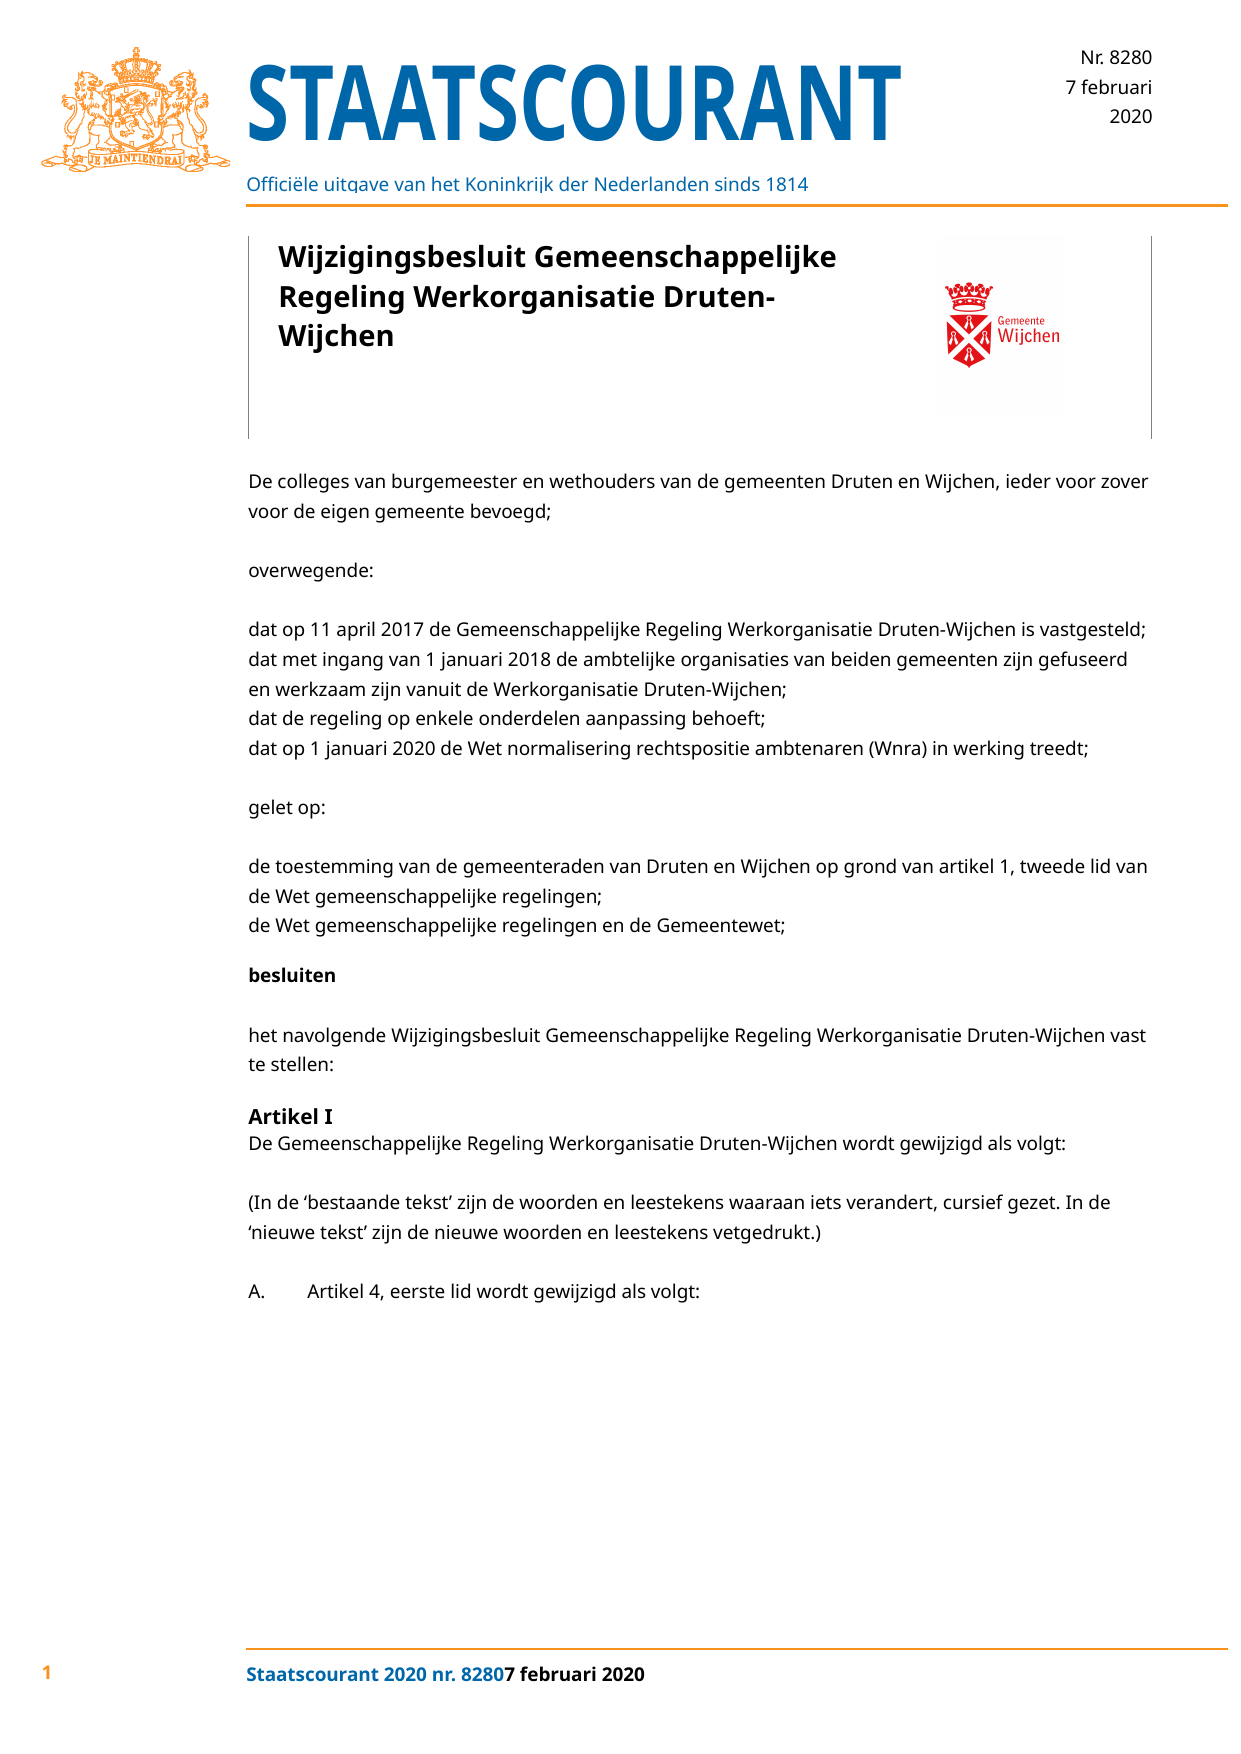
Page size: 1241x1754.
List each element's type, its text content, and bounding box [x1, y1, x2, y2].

table_header [850, 414, 1151, 439]
list Artikel 4, eerste lid wordt gewijzigd als volgt: [248, 1278, 1152, 1304]
table_header [1064, 236, 1151, 413]
text De Gemeenschappelijke Regeling Werkorganisatie Druten-Wijchen wordt gewijzigd als volgt: [248, 1130, 1152, 1156]
text De colleges van burgemeester en wethouders van de gemeenten Druten en Wijchen, ieder voor zover voor de eigen gemeente bevoegd; [248, 469, 1152, 524]
text Artikel I [248, 1102, 1152, 1130]
text dat met ingang van 1 januari 2018 de ambtelijke organisaties van beiden gemeenten zijn gefuseerd en werkzaam zijn vanuit de Werkorganisatie Druten-Wijchen; [248, 646, 1152, 701]
text het navolgende Wijzigingsbesluit Gemeenschappelijke Regeling Werkorganisatie Druten-Wijchen vast te stellen: [248, 1022, 1152, 1077]
table_header [850, 236, 938, 413]
table_header Wijzigingsbesluit Gemeenschappelijke Regeling Werkorganisatie Druten-Wijchen [249, 236, 850, 439]
text overwegende: [248, 557, 1152, 583]
picture [938, 236, 1064, 414]
text dat op 11 april 2017 de Gemeenschappelijke Regeling Werkorganisatie Druten-Wijchen is vastgesteld; [248, 617, 1152, 642]
text de Wet gemeenschappelijke regelingen en de Gemeentewet; [248, 912, 1152, 938]
text dat op 1 januari 2020 de Wet normalisering rechtspositie ambtenaren (Wnra) in werking treedt; [248, 735, 1152, 761]
text besluiten [248, 963, 1152, 988]
text de toestemming van de gemeenteraden van Druten en Wijchen op grond van artikel 1, tweede lid van de Wet gemeenschappelijke regelingen; [248, 853, 1152, 908]
text dat de regeling op enkele onderdelen aanpassing behoeft; [248, 705, 1152, 731]
picture [41, 47, 231, 172]
text gelet op: [248, 794, 1152, 820]
text (In de ‘bestaande tekst’ zijn de woorden en leestekens waaraan iets verandert, cursief gezet. In de ‘nieuwe tekst’ zijn de nieuwe woorden en leestekens vetgedrukt.) [248, 1189, 1152, 1245]
